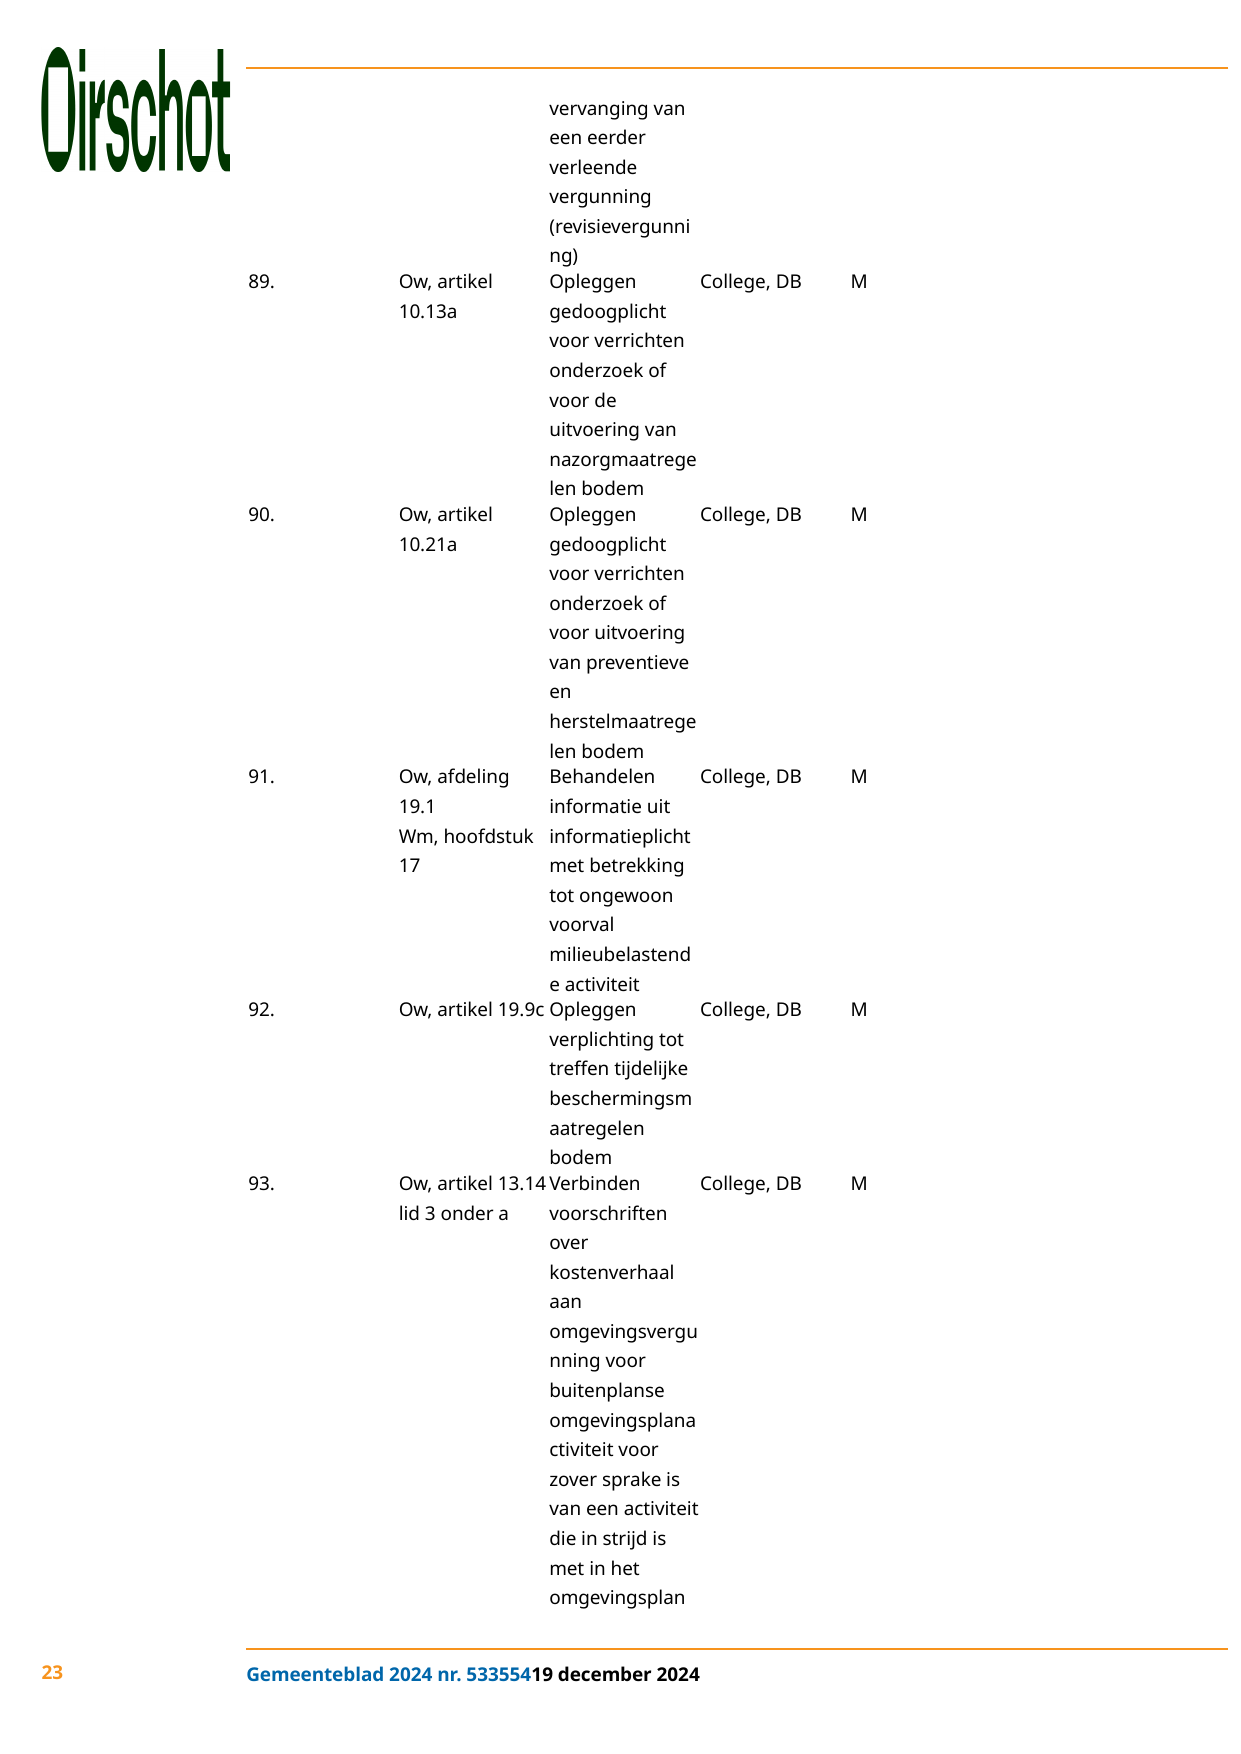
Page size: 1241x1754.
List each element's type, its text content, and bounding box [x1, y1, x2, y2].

table_cell Opleggen verplichting tot treffen tijdelijke beschermingsmaatregelen bodem [549, 996, 700, 1170]
table_cell [1001, 996, 1152, 1170]
table_cell College, DB [700, 764, 850, 996]
table_cell M [850, 269, 1001, 501]
table_cell College, DB [700, 269, 850, 501]
table_cell M [850, 501, 1001, 764]
table_cell [399, 95, 549, 268]
table_cell [248, 95, 398, 268]
table_cell Behandelen informatie uit informatieplicht met betrekking tot ongewoon voorval milieubelastende activiteit [549, 764, 700, 996]
table_cell [1001, 764, 1152, 996]
table_cell Ow, artikel 19.9c [399, 996, 549, 1170]
table_cell Verbinden voorschriften over kostenverhaal aan omgevingsvergunning voor buitenplanse omgevingsplanactiviteit voor zover sprake is van een activiteit die in strijd is met in het omgevingsplan [549, 1170, 700, 1610]
table_cell Ow, artikel 13.14 lid 3 onder a [399, 1170, 549, 1610]
table_cell Ow, artikel 10.13a [399, 269, 549, 501]
table_cell [1001, 95, 1152, 268]
table_cell [248, 996, 398, 1170]
table_cell [248, 1170, 398, 1610]
table_cell Ow, artikel 10.21a [399, 501, 549, 764]
picture [41, 47, 231, 172]
table_cell [1001, 1170, 1152, 1610]
table_cell [1001, 501, 1152, 764]
table_cell [248, 269, 398, 501]
table_cell M [850, 764, 1001, 996]
table_cell [1001, 269, 1152, 501]
table_cell Opleggen gedoogplicht voor verrichten onderzoek of voor de uitvoering van nazorgmaatregelen bodem [549, 269, 700, 501]
table_cell [248, 501, 398, 764]
table_cell M [850, 996, 1001, 1170]
table_cell [248, 764, 398, 996]
table_cell [700, 95, 850, 268]
table_cell Ow, afdeling 19.1 Wm, hoofdstuk 17 [399, 764, 549, 996]
table_cell College, DB [700, 996, 850, 1170]
table_cell College, DB [700, 1170, 850, 1610]
table_cell vervanging van een eerder verleende vergunning (revisievergunning) [549, 95, 700, 268]
table_cell College, DB [700, 501, 850, 764]
table_cell [850, 95, 1001, 268]
table_cell Opleggen gedoogplicht voor verrichten onderzoek of voor uitvoering van preventieve en herstelmaatregelen bodem [549, 501, 700, 764]
table_cell M [850, 1170, 1001, 1610]
